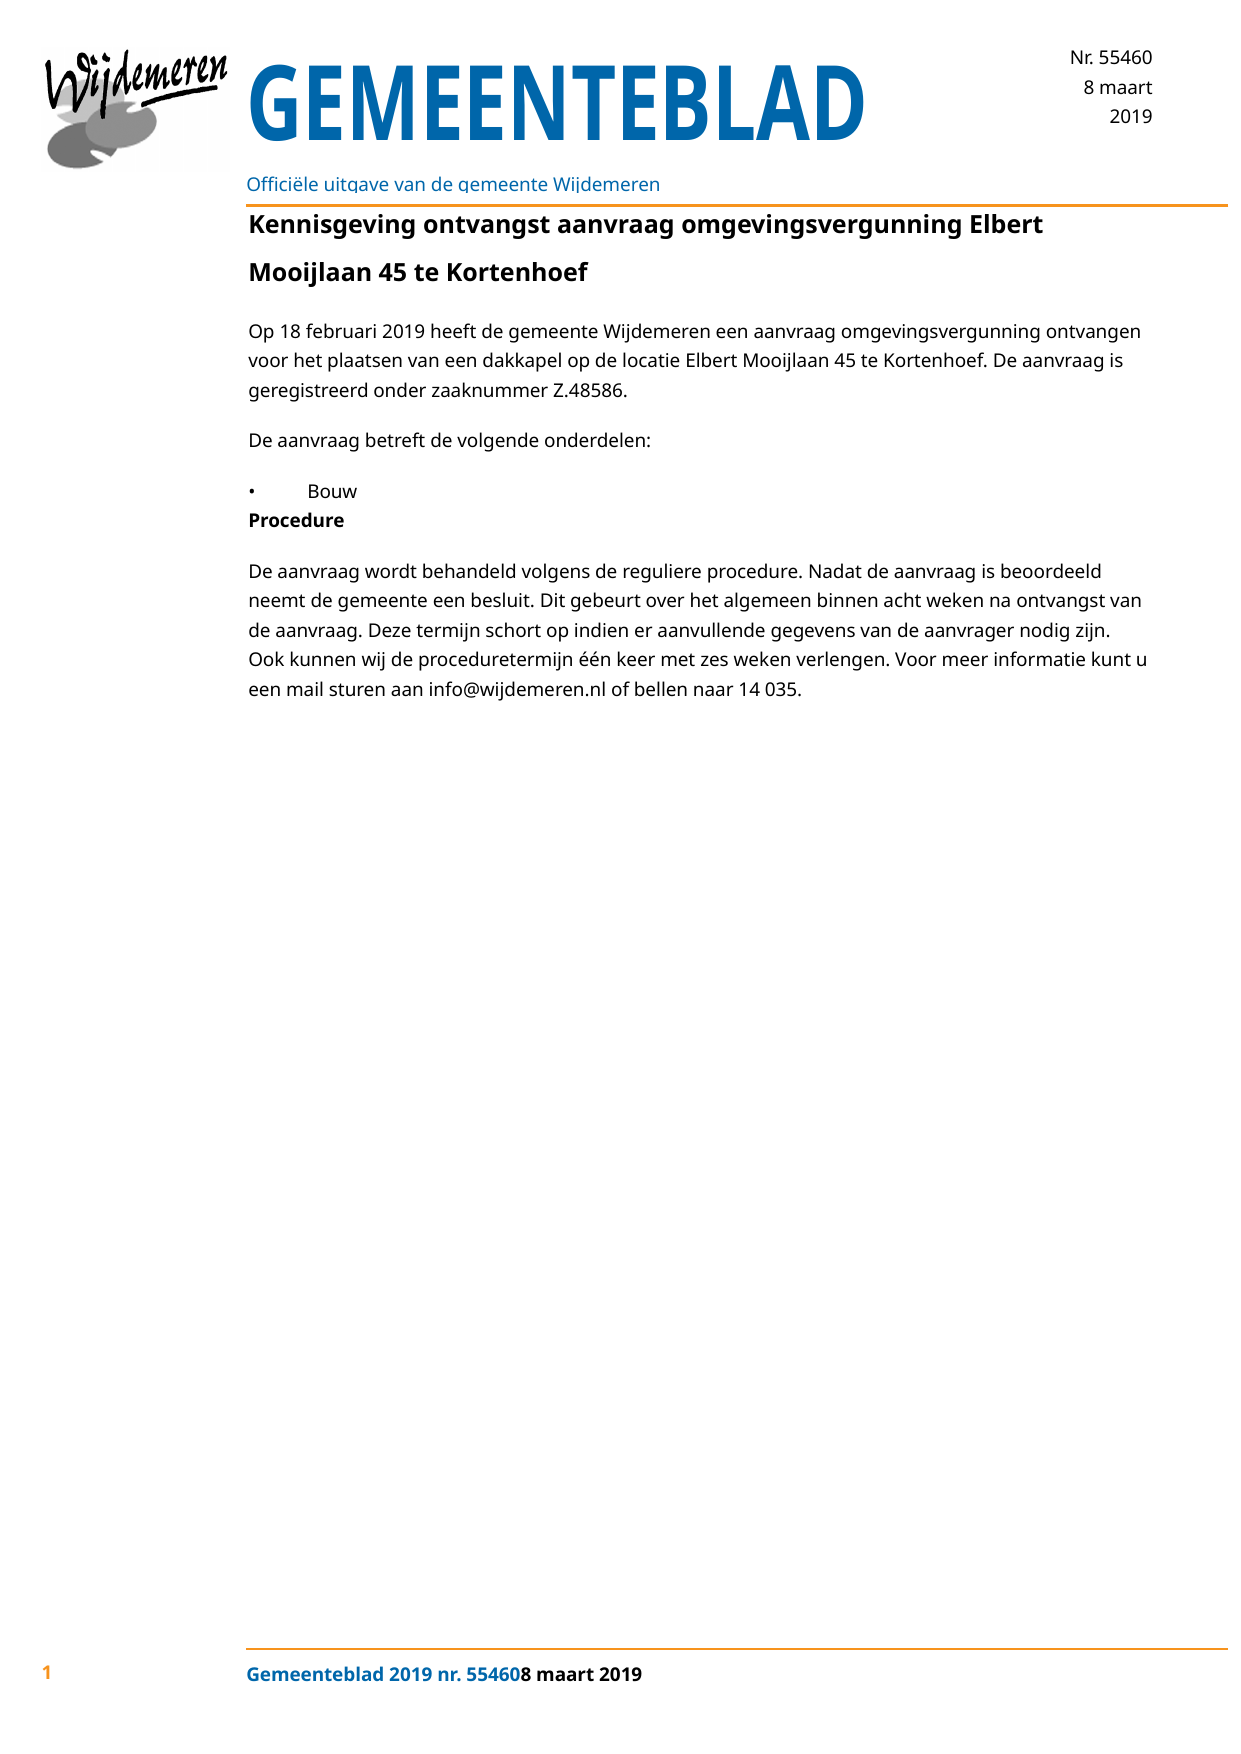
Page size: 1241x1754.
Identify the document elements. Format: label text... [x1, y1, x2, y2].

list Bouw [248, 478, 1152, 504]
text Op 18 februari 2019 heeft de gemeente Wijdemeren een aanvraag omgevingsvergunning ontvangen voor het plaatsen van een dakkapel op de locatie Elbert Mooijlaan 45 te Kortenhoef. De aanvraag is geregistreerd onder zaaknummer Z.48586. [248, 318, 1152, 403]
text Procedure [248, 507, 1152, 533]
text Kennisgeving ontvangst aanvraag omgevingsvergunning Elbert Mooijlaan 45 te Kortenhoef [248, 207, 1152, 288]
picture [41, 47, 231, 172]
text De aanvraag wordt behandeld volgens de reguliere procedure. Nadat de aanvraag is beoordeeld neemt de gemeente een besluit. Dit gebeurt over het algemeen binnen acht weken na ontvangst van de aanvraag. Deze termijn schort op indien er aanvullende gegevens van de aanvrager nodig zijn. Ook kunnen wij de proceduretermijn één keer met zes weken verlengen. Voor meer informatie kunt u een mail sturen aan info@wijdemeren.nl of bellen naar 14 035. [248, 558, 1152, 702]
text De aanvraag betreft de volgende onderdelen: [248, 427, 1152, 453]
